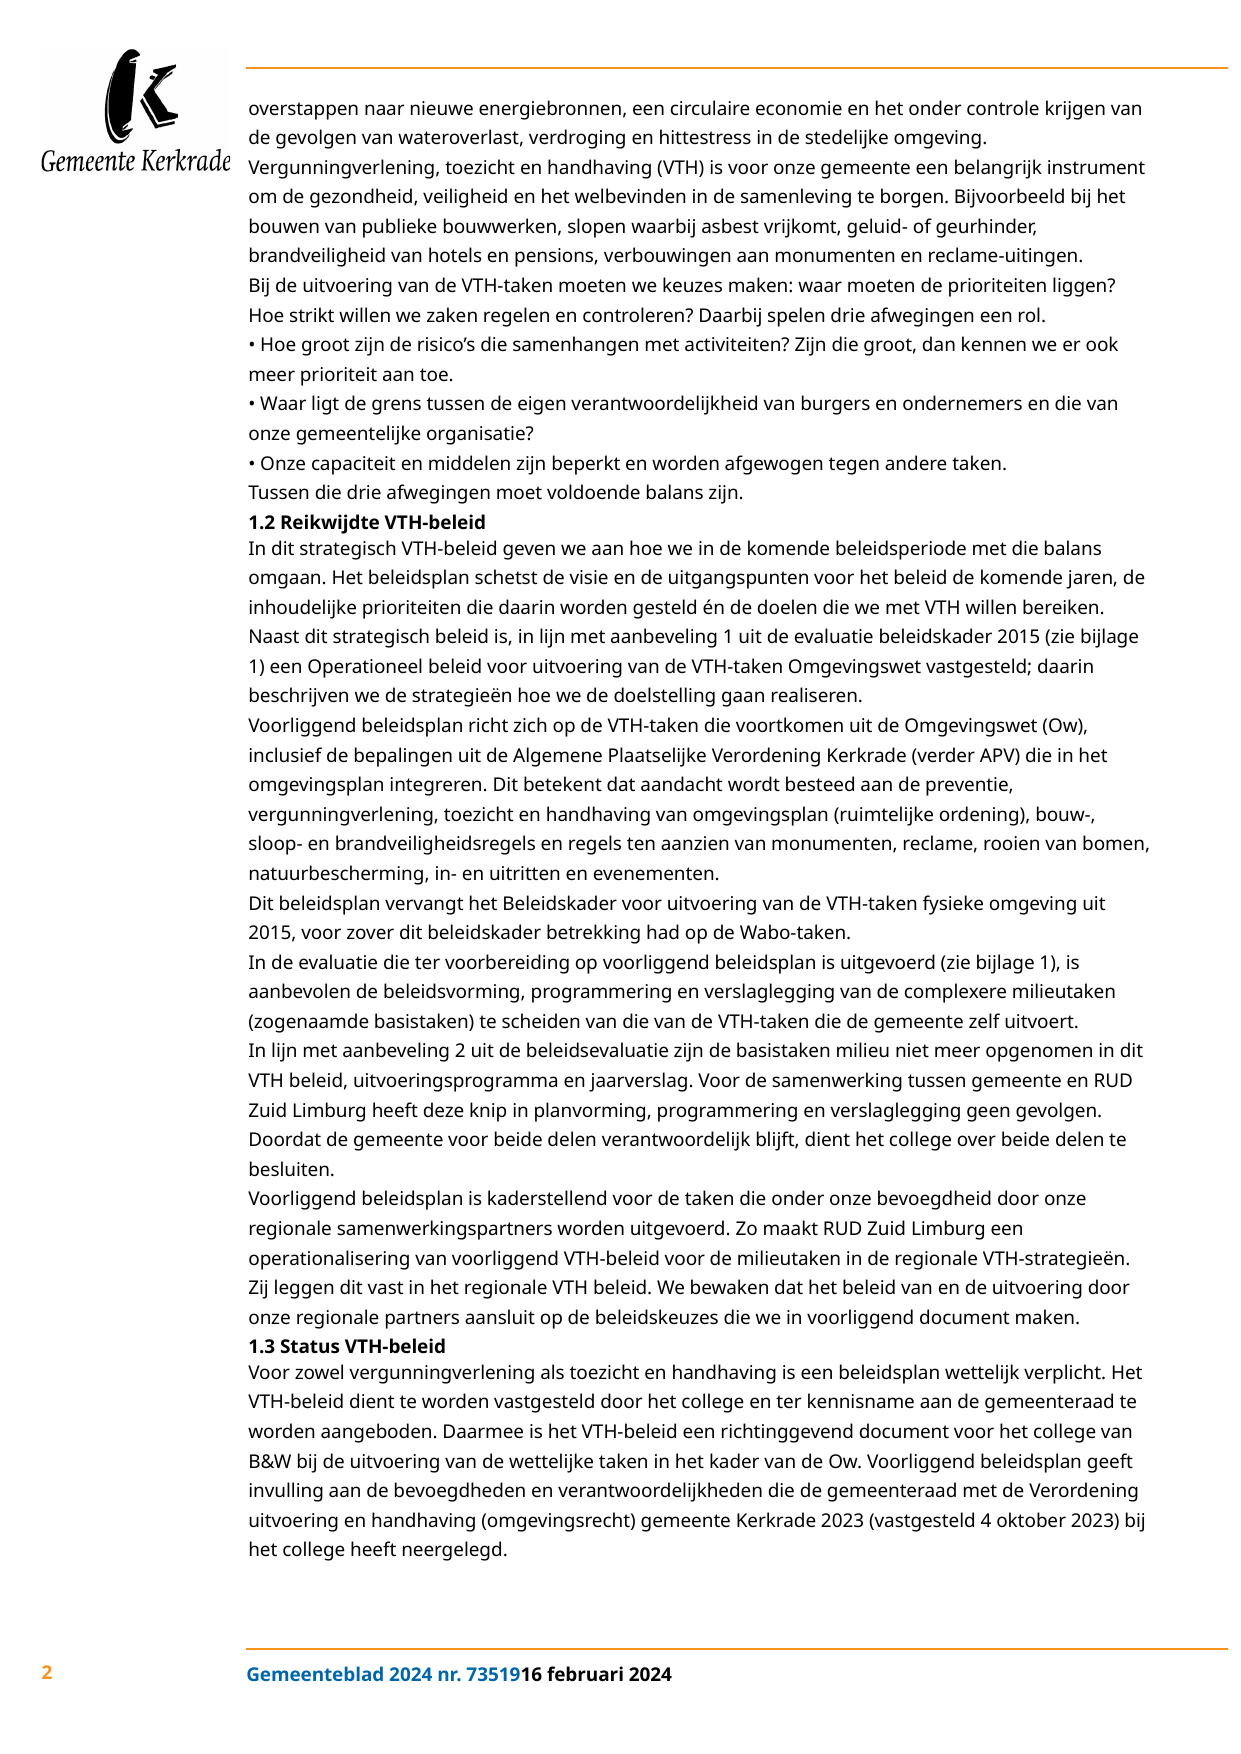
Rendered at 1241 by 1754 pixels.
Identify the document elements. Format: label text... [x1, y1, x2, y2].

text In lijn met aanbeveling 2 uit de beleidsevaluatie zijn de basistaken milieu niet meer opgenomen in dit VTH beleid, uitvoeringsprogramma en jaarverslag. Voor de samenwerking tussen gemeente en RUD Zuid Limburg heeft deze knip in planvorming, programmering en verslaglegging geen gevolgen. Doordat de gemeente voor beide delen verantwoordelijk blijft, dient het college over beide delen te besluiten. [248, 1038, 1152, 1182]
text • Waar ligt de grens tussen de eigen verantwoordelijkheid van burgers en ondernemers en die van onze gemeentelijke organisatie? [248, 391, 1152, 446]
text Voorliggend beleidsplan is kaderstellend voor de taken die onder onze bevoegdheid door onze regionale samenwerkingspartners worden uitgevoerd. Zo maakt RUD Zuid Limburg een operationalisering van voorliggend VTH-beleid voor de milieutaken in de regionale VTH-strategieën. Zij leggen dit vast in het regionale VTH beleid. We bewaken dat het beleid van en de uitvoering door onze regionale partners aansluit op de beleidskeuzes die we in voorliggend document maken. [248, 1186, 1152, 1329]
text Tussen die drie afwegingen moet voldoende balans zijn. [248, 479, 1152, 505]
text overstappen naar nieuwe energiebronnen, een circulaire economie en het onder controle krijgen van de gevolgen van wateroverlast, verdroging en hittestress in de stedelijke omgeving. [248, 95, 1152, 150]
text • Onze capaciteit en middelen zijn beperkt en worden afgewogen tegen andere taken. [248, 450, 1152, 476]
text Vergunningverlening, toezicht en handhaving (VTH) is voor onze gemeente een belangrijk instrument om de gezondheid, veiligheid en het welbevinden in de samenleving te borgen. Bijvoorbeeld bij het bouwen van publieke bouwwerken, slopen waarbij asbest vrijkomt, geluid- of geurhinder, brandveiligheid van hotels en pensions, verbouwingen aan monumenten en reclame-uitingen. [248, 154, 1152, 268]
picture [41, 47, 231, 172]
text • Hoe groot zijn de risico’s die samenhangen met activiteiten? Zijn die groot, dan kennen we er ook meer prioriteit aan toe. [248, 331, 1152, 387]
text In de evaluatie die ter voorbereiding op voorliggend beleidsplan is uitgevoerd (zie bijlage 1), is aanbevolen de beleidsvorming, programmering en verslaglegging van de complexere milieutaken (zogenaamde basistaken) te scheiden van die van de VTH-taken die de gemeente zelf uitvoert. [248, 949, 1152, 1034]
text Voor zowel vergunningverlening als toezicht en handhaving is een beleidsplan wettelijk verplicht. Het VTH-beleid dient te worden vastgesteld door het college en ter kennisname aan de gemeenteraad te worden aangeboden. Daarmee is het VTH-beleid een richtinggevend document voor het college van B&W bij de uitvoering van de wettelijke taken in het kader van de Ow. Voorliggend beleidsplan geeft invulling aan de bevoegdheden en verantwoordelijkheden die de gemeenteraad met de Verordening uitvoering en handhaving (omgevingsrecht) gemeente Kerkrade 2023 (vastgesteld 4 oktober 2023) bij het college heeft neergelegd. [248, 1359, 1152, 1562]
text In dit strategisch VTH-beleid geven we aan hoe we in de komende beleidsperiode met die balans omgaan. Het beleidsplan schetst de visie en de uitgangspunten voor het beleid de komende jaren, de inhoudelijke prioriteiten die daarin worden gesteld én de doelen die we met VTH willen bereiken. Naast dit strategisch beleid is, in lijn met aanbeveling 1 uit de evaluatie beleidskader 2015 (zie bijlage 1) een Operationeel beleid voor uitvoering van de VTH-taken Omgevingswet vastgesteld; daarin beschrijven we de strategieën hoe we de doelstelling gaan realiseren. [248, 535, 1152, 708]
text 1.3 Status VTH-beleid [248, 1333, 1152, 1359]
text 1.2 Reikwijdte VTH-beleid [248, 509, 1152, 535]
text Dit beleidsplan vervangt het Beleidskader voor uitvoering van de VTH-taken fysieke omgeving uit 2015, voor zover dit beleidskader betrekking had op de Wabo-taken. [248, 890, 1152, 945]
text Bij de uitvoering van de VTH-taken moeten we keuzes maken: waar moeten de prioriteiten liggen? Hoe strikt willen we zaken regelen en controleren? Daarbij spelen drie afwegingen een rol. [248, 272, 1152, 328]
text Voorliggend beleidsplan richt zich op de VTH-taken die voortkomen uit de Omgevingswet (Ow), inclusief de bepalingen uit de Algemene Plaatselijke Verordening Kerkrade (verder APV) die in het omgevingsplan integreren. Dit betekent dat aandacht wordt besteed aan de preventie, vergunningverlening, toezicht en handhaving van omgevingsplan (ruimtelijke ordening), bouw-, sloop- en brandveiligheidsregels en regels ten aanzien van monumenten, reclame, rooien van bomen, natuurbescherming, in- en uitritten en evenementen. [248, 712, 1152, 886]
